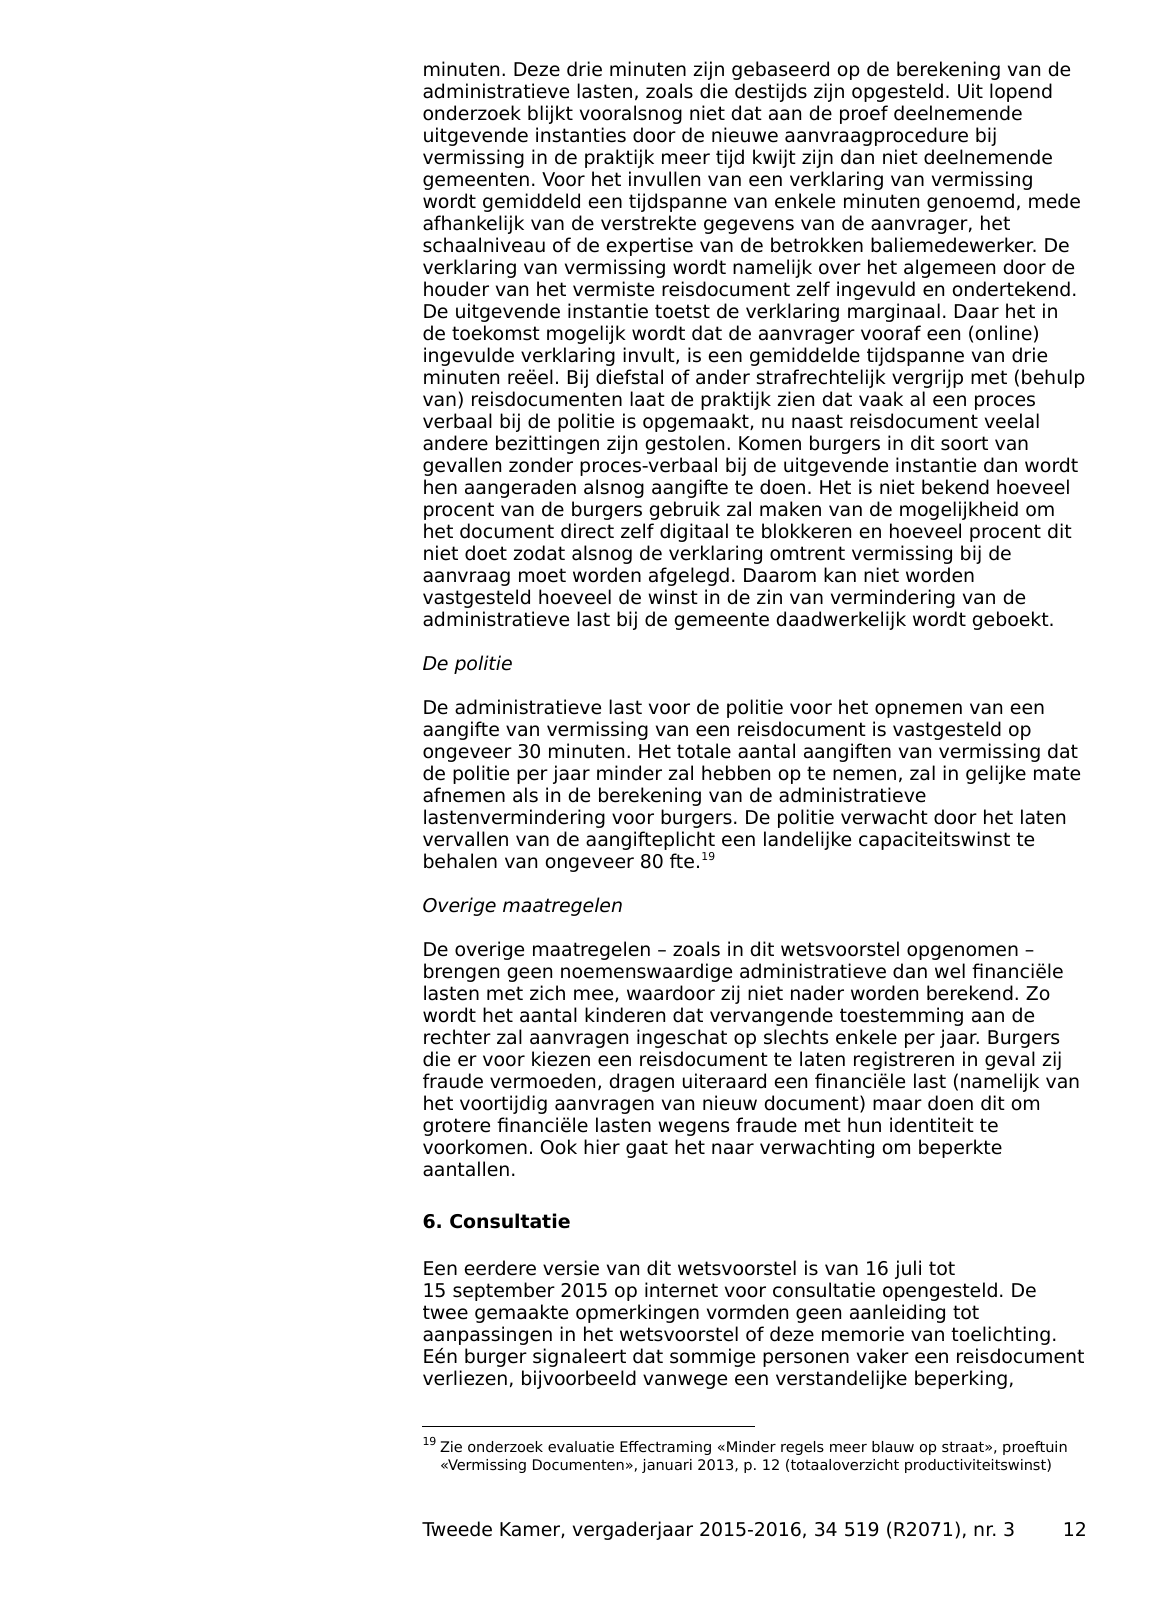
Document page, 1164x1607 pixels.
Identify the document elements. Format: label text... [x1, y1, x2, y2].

text minuten. Deze drie minuten zijn gebaseerd op de berekening van de administratieve lasten, zoals die destijds zijn opgesteld. Uit lopend onderzoek blijkt vooralsnog niet dat aan de proef deelnemende uitgevende instanties door de nieuwe aanvraagprocedure bij vermissing in de praktijk meer tijd kwijt zijn dan niet deelnemende gemeenten. Voor het invullen van een verklaring van vermissing wordt gemiddeld een tijdspanne van enkele minuten genoemd, mede afhankelijk van de verstrekte gegevens van de aanvrager, het schaalniveau of de expertise van de betrokken baliemedewerker. De verklaring van vermissing wordt namelijk over het algemeen door de houder van het vermiste reisdocument zelf ingevuld en ondertekend. De uitgevende instantie toetst de verklaring marginaal. Daar het in de toekomst mogelijk wordt dat de aanvrager vooraf een (online) ingevulde verklaring invult, is een gemiddelde tijdspanne van drie minuten reëel. Bij diefstal of ander strafrechtelijk vergrijp met (behulp van) reisdocumenten laat de praktijk zien dat vaak al een proces verbaal bij de politie is opgemaakt, nu naast reisdocument veelal andere bezittingen zijn gestolen. Komen burgers in dit soort van gevallen zonder proces-verbaal bij de uitgevende instantie dan wordt hen aangeraden alsnog aangifte te doen. Het is niet bekend hoeveel procent van de burgers gebruik zal maken van de mogelijkheid om het document direct zelf digitaal te blokkeren en hoeveel procent dit niet doet zodat alsnog de verklaring omtrent vermissing bij de aanvraag moet worden afgelegd. Daarom kan niet worden vastgesteld hoeveel de winst in de zin van vermindering van de administratieve last bij de gemeente daadwerkelijk wordt geboekt. [422, 59, 1087, 631]
subtitle 6. Consultatie [422, 1211, 1087, 1233]
subtitle Overige maatregelen [422, 895, 1087, 917]
text Zie onderzoek evaluatie Effectraming «Minder regels meer blauw op straat», proeftuin «Vermissing Documenten», januari 2013, p. 12 (totaaloverzicht productiviteitswinst) [422, 1435, 1087, 1474]
subtitle De politie [422, 653, 1087, 675]
text Een eerdere versie van dit wetsvoorstel is van 16 juli tot 15 september 2015 op internet voor consultatie opengesteld. De twee gemaakte opmerkingen vormden geen aanleiding tot aanpassingen in het wetsvoorstel of deze memorie van toelichting. Eén burger signaleert dat sommige personen vaker een reisdocument verliezen, bijvoorbeeld vanwege een verstandelijke beperking, [422, 1258, 1087, 1390]
text De overige maatregelen – zoals in dit wetsvoorstel opgenomen – brengen geen noemenswaardige administratieve dan wel financiële lasten met zich mee, waardoor zij niet nader worden berekend. Zo wordt het aantal kinderen dat vervangende toestemming aan de rechter zal aanvragen ingeschat op slechts enkele per jaar. Burgers die er voor kiezen een reisdocument te laten registreren in geval zij fraude vermoeden, dragen uiteraard een financiële last (namelijk van het voortijdig aanvragen van nieuw document) maar doen dit om grotere financiële lasten wegens fraude met hun identiteit te voorkomen. Ook hier gaat het naar verwachting om beperkte aantallen. [422, 939, 1087, 1181]
text De administratieve last voor de politie voor het opnemen van een aangifte van vermissing van een reisdocument is vastgesteld op ongeveer 30 minuten. Het totale aantal aangiften van vermissing dat de politie per jaar minder zal hebben op te nemen, zal in gelijke mate afnemen als in de berekening van de administratieve lastenvermindering voor burgers. De politie verwacht door het laten vervallen van de aangifteplicht een landelijke capaciteitswinst te behalen van ongeveer 80 fte. [422, 697, 1087, 873]
